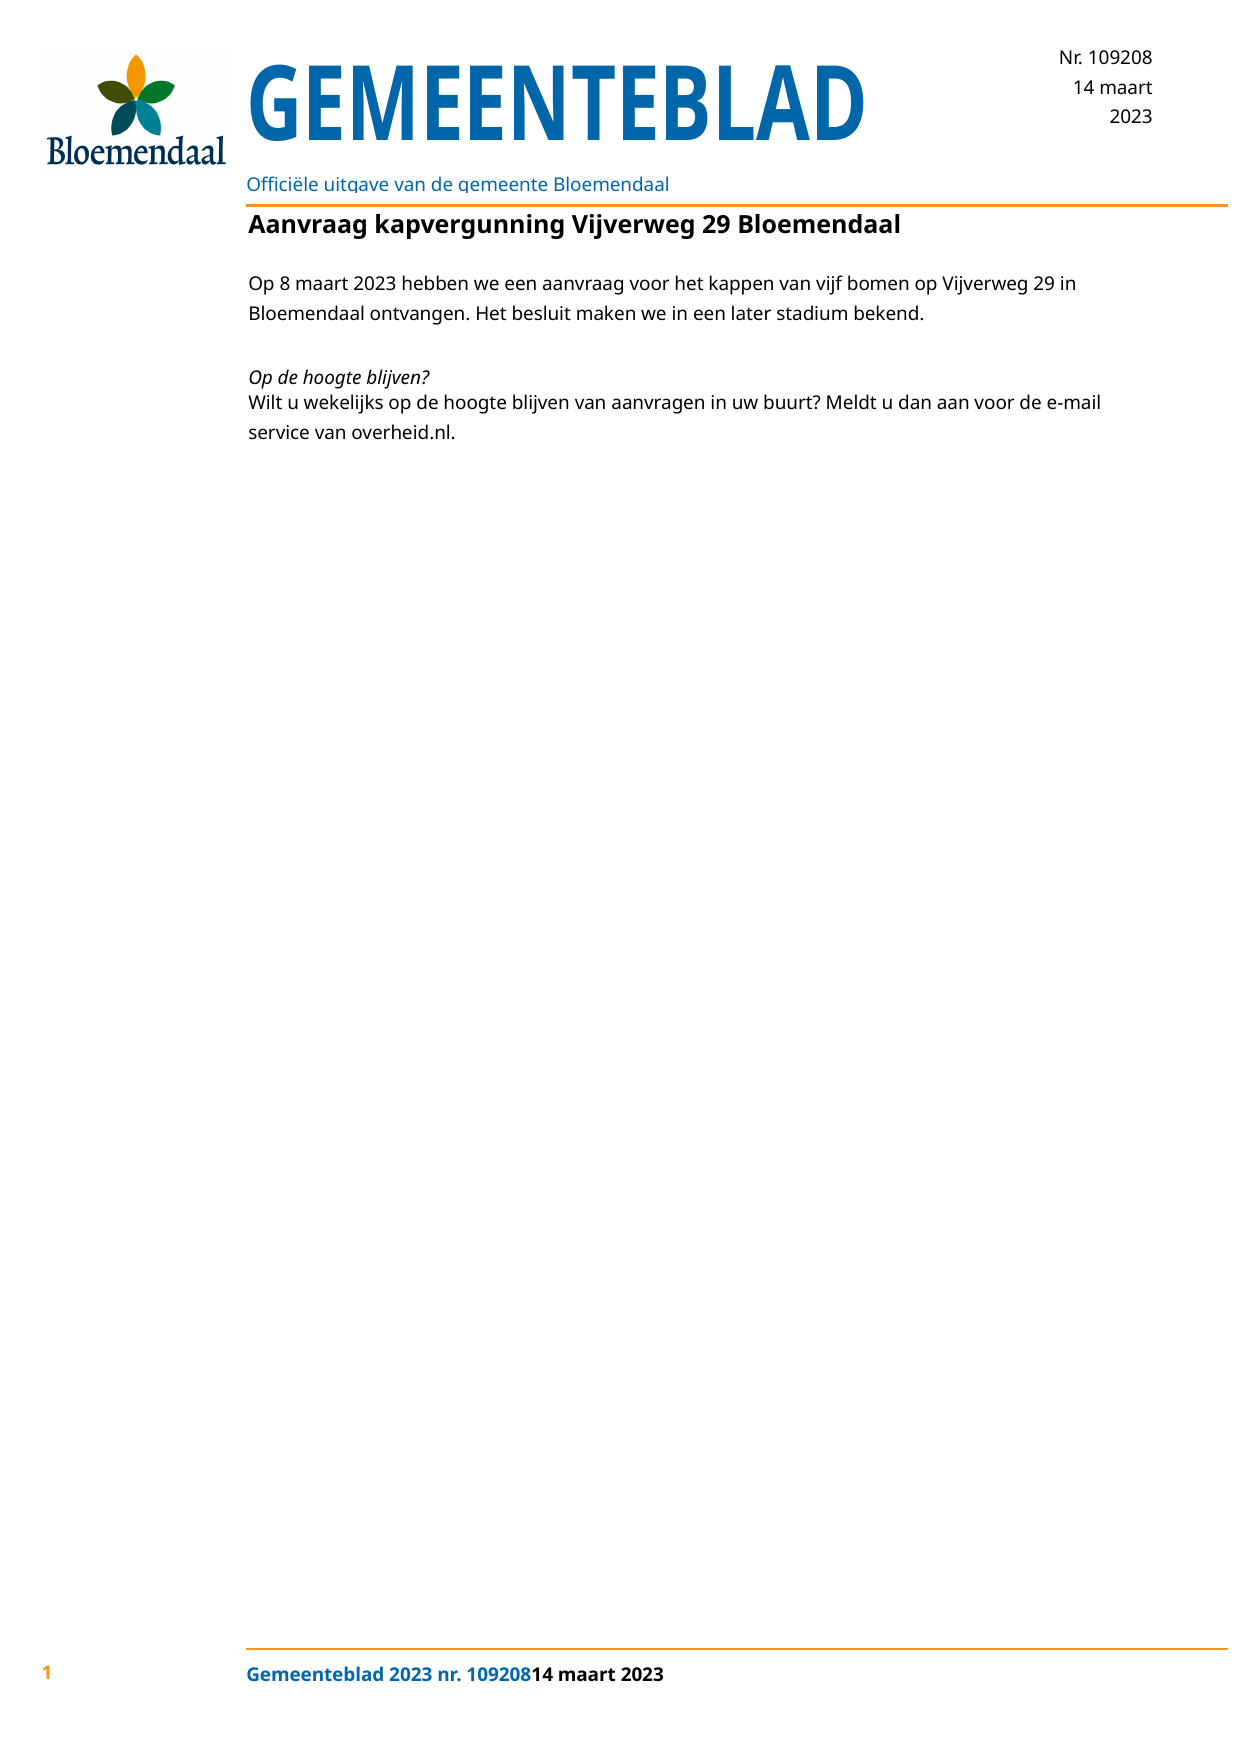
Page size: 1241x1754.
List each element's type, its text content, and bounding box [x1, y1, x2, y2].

picture [41, 47, 231, 172]
text Wilt u wekelijks op de hoogte blijven van aanvragen in uw buurt? Meldt u dan aan voor de e-mail service van overheid.nl. [248, 389, 1152, 445]
text Op de hoogte blijven? [248, 364, 1152, 389]
text Op 8 maart 2023 hebben we een aanvraag voor het kappen van vijf bomen op Vijverweg 29 in Bloemendaal ontvangen. Het besluit maken we in een later stadium bekend. [248, 270, 1152, 326]
text Aanvraag kapvergunning Vijverweg 29 Bloemendaal [248, 207, 1152, 241]
